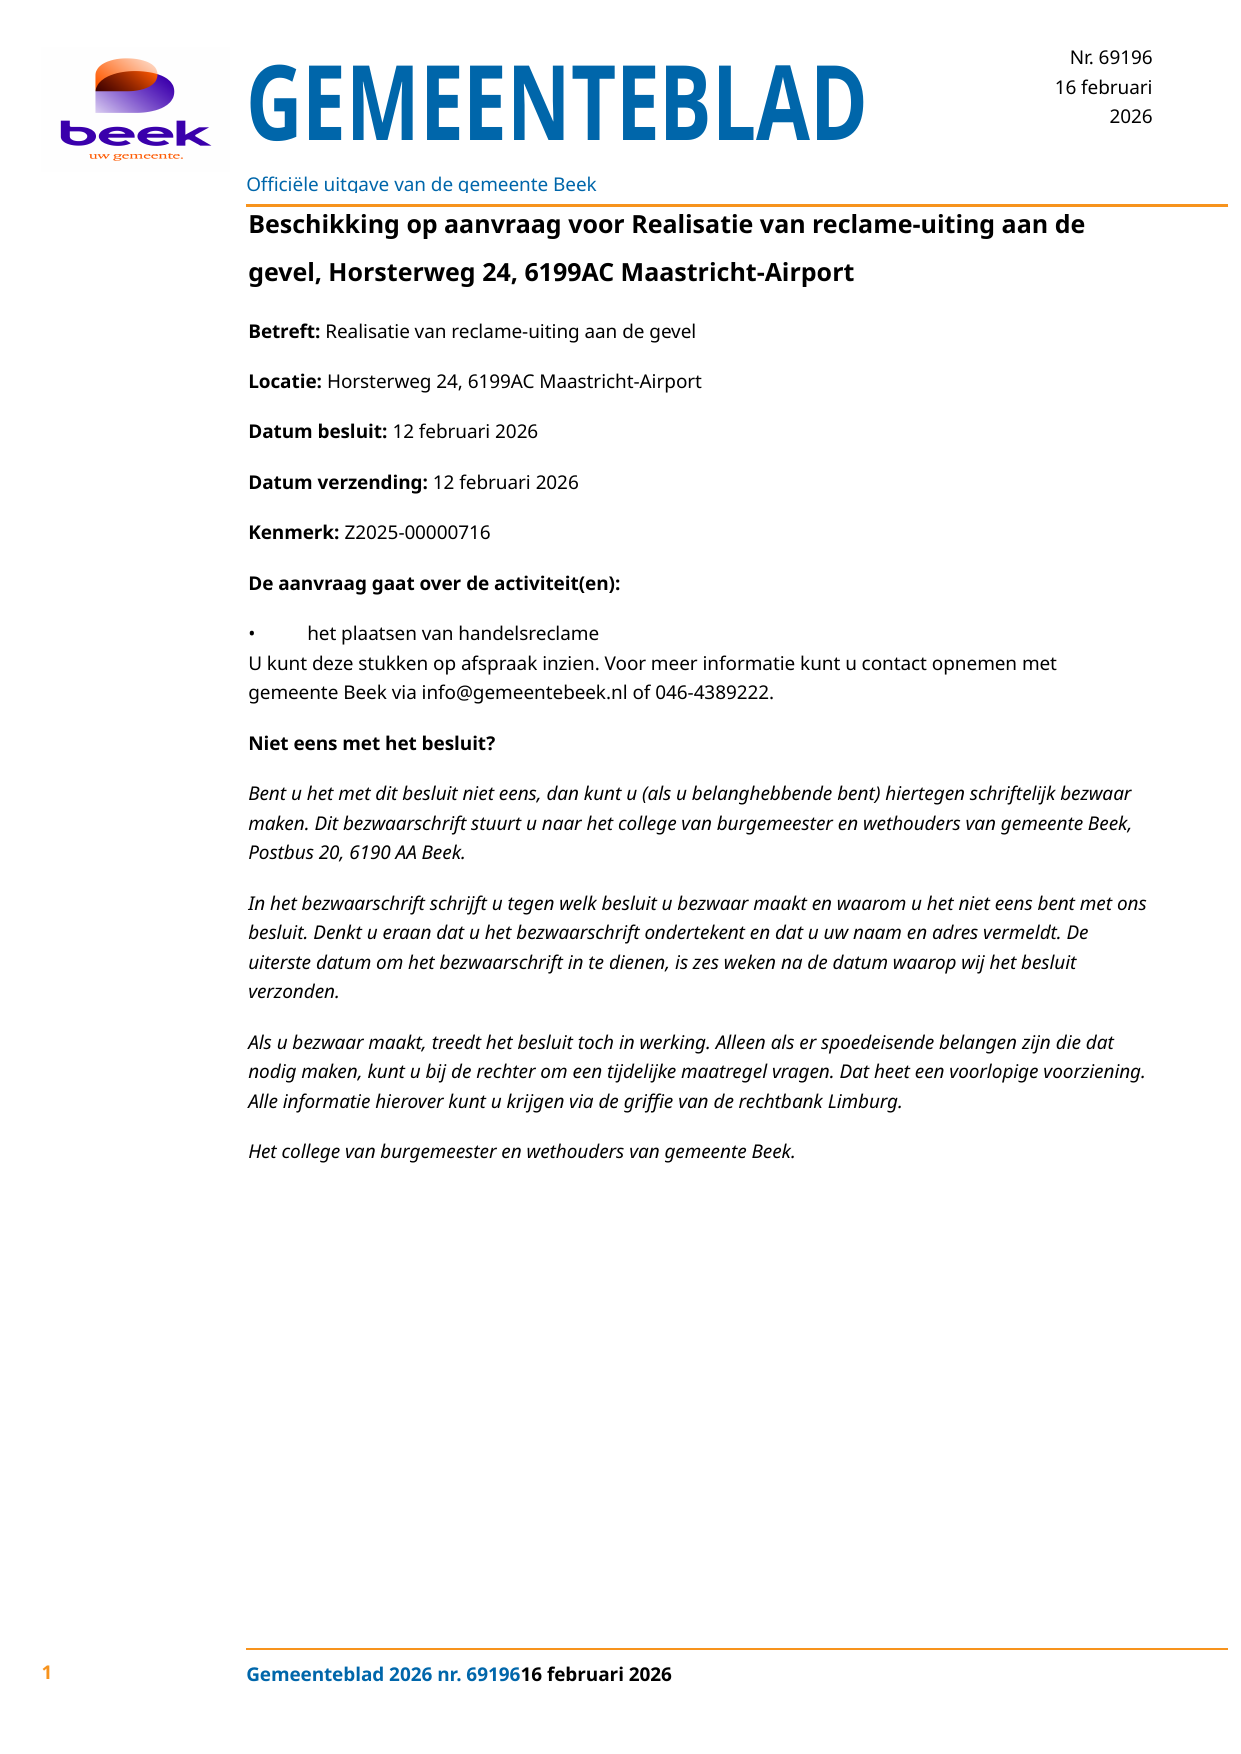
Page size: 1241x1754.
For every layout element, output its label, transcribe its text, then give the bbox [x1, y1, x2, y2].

list het plaatsen van handelsreclame [248, 620, 1152, 646]
text Bent u het met dit besluit niet eens, dan kunt u (als u belanghebbende bent) hiertegen schriftelijk bezwaar maken. Dit bezwaarschrift stuurt u naar het college van burgemeester en wethouders van gemeente Beek, Postbus 20, 6190 AA Beek. [248, 780, 1152, 865]
picture [41, 47, 231, 172]
text Beschikking op aanvraag voor Realisatie van reclame-uiting aan de gevel, Horsterweg 24, 6199AC Maastricht-Airport [248, 207, 1152, 288]
text Kenmerk: Z2025-00000716 [248, 519, 1152, 545]
text In het bezwaarschrift schrijft u tegen welk besluit u bezwaar maakt en waarom u het niet eens bent met ons besluit. Denkt u eraan dat u het bezwaarschrift ondertekent en dat u uw naam en adres vermeldt. De uiterste datum om het bezwaarschrift in te dienen, is zes weken na de datum waarop wij het besluit verzonden. [248, 890, 1152, 1004]
text De aanvraag gaat over de activiteit(en): [248, 570, 1152, 596]
text U kunt deze stukken op afspraak inzien. Voor meer informatie kunt u contact opnemen met gemeente Beek via info@gemeentebeek.nl of 046-4389222. [248, 650, 1152, 705]
text Datum verzending: 12 februari 2026 [248, 469, 1152, 495]
text Locatie: Horsterweg 24, 6199AC Maastricht-Airport [248, 368, 1152, 394]
text Betreft: Realisatie van reclame-uiting aan de gevel [248, 318, 1152, 344]
text Als u bezwaar maakt, treedt het besluit toch in werking. Alleen als er spoedeisende belangen zijn die dat nodig maken, kunt u bij de rechter om een tijdelijke maatregel vragen. Dat heet een voorlopige voorziening. Alle informatie hierover kunt u krijgen via de griffie van de rechtbank Limburg. [248, 1029, 1152, 1114]
text Datum besluit: 12 februari 2026 [248, 419, 1152, 444]
text Niet eens met het besluit? [248, 730, 1152, 756]
text Het college van burgemeester en wethouders van gemeente Beek. [248, 1139, 1152, 1164]
